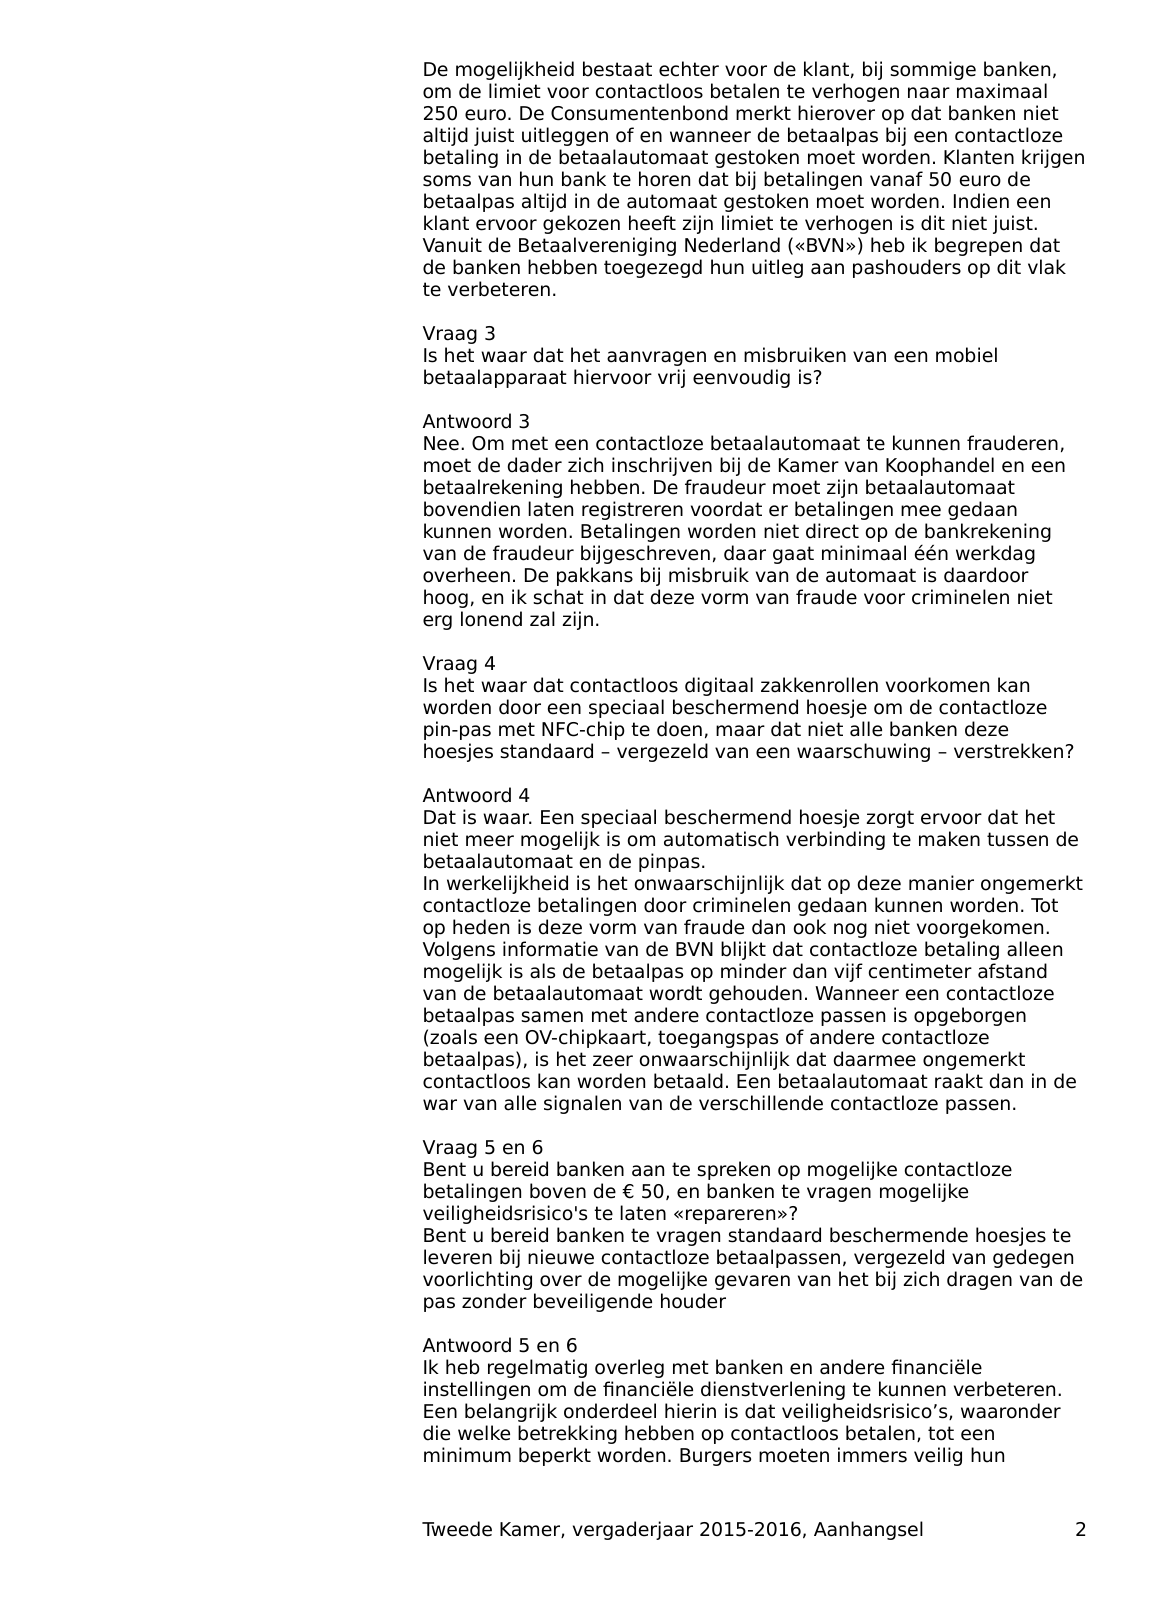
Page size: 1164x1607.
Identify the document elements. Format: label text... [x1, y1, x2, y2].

text In werkelijkheid is het onwaarschijnlijk dat op deze manier ongemerkt contactloze betalingen door criminelen gedaan kunnen worden. Tot op heden is deze vorm van fraude dan ook nog niet voorgekomen. Volgens informatie van de BVN blijkt dat contactloze betaling alleen mogelijk is als de betaalpas op minder dan vijf centimeter afstand van de betaalautomaat wordt gehouden. Wanneer een contactloze betaalpas samen met andere contactloze passen is opgeborgen (zoals een OV-chipkaart, toegangspas of andere contactloze betaalpas), is het zeer onwaarschijnlijk dat daarmee ongemerkt contactloos kan worden betaald. Een betaalautomaat raakt dan in de war van alle signalen van de verschillende contactloze passen. [422, 873, 1087, 1115]
text De mogelijkheid bestaat echter voor de klant, bij sommige banken, om de limiet voor contactloos betalen te verhogen naar maximaal 250 euro. De Consumentenbond merkt hierover op dat banken niet altijd juist uitleggen of en wanneer de betaalpas bij een contactloze betaling in de betaalautomaat gestoken moet worden. Klanten krijgen soms van hun bank te horen dat bij betalingen vanaf 50 euro de betaalpas altijd in de automaat gestoken moet worden. Indien een klant ervoor gekozen heeft zijn limiet te verhogen is dit niet juist. Vanuit de Betaalvereniging Nederland («BVN») heb ik begrepen dat de banken hebben toegezegd hun uitleg aan pashouders op dit vlak te verbeteren. [422, 59, 1087, 301]
text Vraag 3 [422, 323, 1087, 345]
text Ik heb regelmatig overleg met banken en andere financiële instellingen om de financiële dienstverlening te kunnen verbeteren. Een belangrijk onderdeel hierin is dat veiligheidsrisico’s, waaronder die welke betrekking hebben op contactloos betalen, tot een minimum beperkt worden. Burgers moeten immers veilig hun [422, 1357, 1087, 1467]
text Bent u bereid banken aan te spreken op mogelijke contactloze betalingen boven de € 50, en banken te vragen mogelijke veiligheidsrisico's te laten «repareren»? [422, 1159, 1087, 1225]
text Antwoord 5 en 6 [422, 1335, 1087, 1357]
text Is het waar dat het aanvragen en misbruiken van een mobiel betaalapparaat hiervoor vrij eenvoudig is? [422, 345, 1087, 389]
text Is het waar dat contactloos digitaal zakkenrollen voorkomen kan worden door een speciaal beschermend hoesje om de contactloze pin-pas met NFC-chip te doen, maar dat niet alle banken deze hoesjes standaard – vergezeld van een waarschuwing – verstrekken? [422, 675, 1087, 763]
text Vraag 4 [422, 653, 1087, 675]
text Nee. Om met een contactloze betaalautomaat te kunnen frauderen, moet de dader zich inschrijven bij de Kamer van Koophandel en een betaalrekening hebben. De fraudeur moet zijn betaalautomaat bovendien laten registreren voordat er betalingen mee gedaan kunnen worden. Betalingen worden niet direct op de bankrekening van de fraudeur bijgeschreven, daar gaat minimaal één werkdag overheen. De pakkans bij misbruik van de automaat is daardoor hoog, en ik schat in dat deze vorm van fraude voor criminelen niet erg lonend zal zijn. [422, 433, 1087, 631]
text Dat is waar. Een speciaal beschermend hoesje zorgt ervoor dat het niet meer mogelijk is om automatisch verbinding te maken tussen de betaalautomaat en de pinpas. [422, 807, 1087, 873]
text Bent u bereid banken te vragen standaard beschermende hoesjes te leveren bij nieuwe contactloze betaalpassen, vergezeld van gedegen voorlichting over de mogelijke gevaren van het bij zich dragen van de pas zonder beveiligende houder [422, 1225, 1087, 1313]
text Antwoord 3 [422, 411, 1087, 433]
text Antwoord 4 [422, 785, 1087, 807]
text Vraag 5 en 6 [422, 1137, 1087, 1159]
